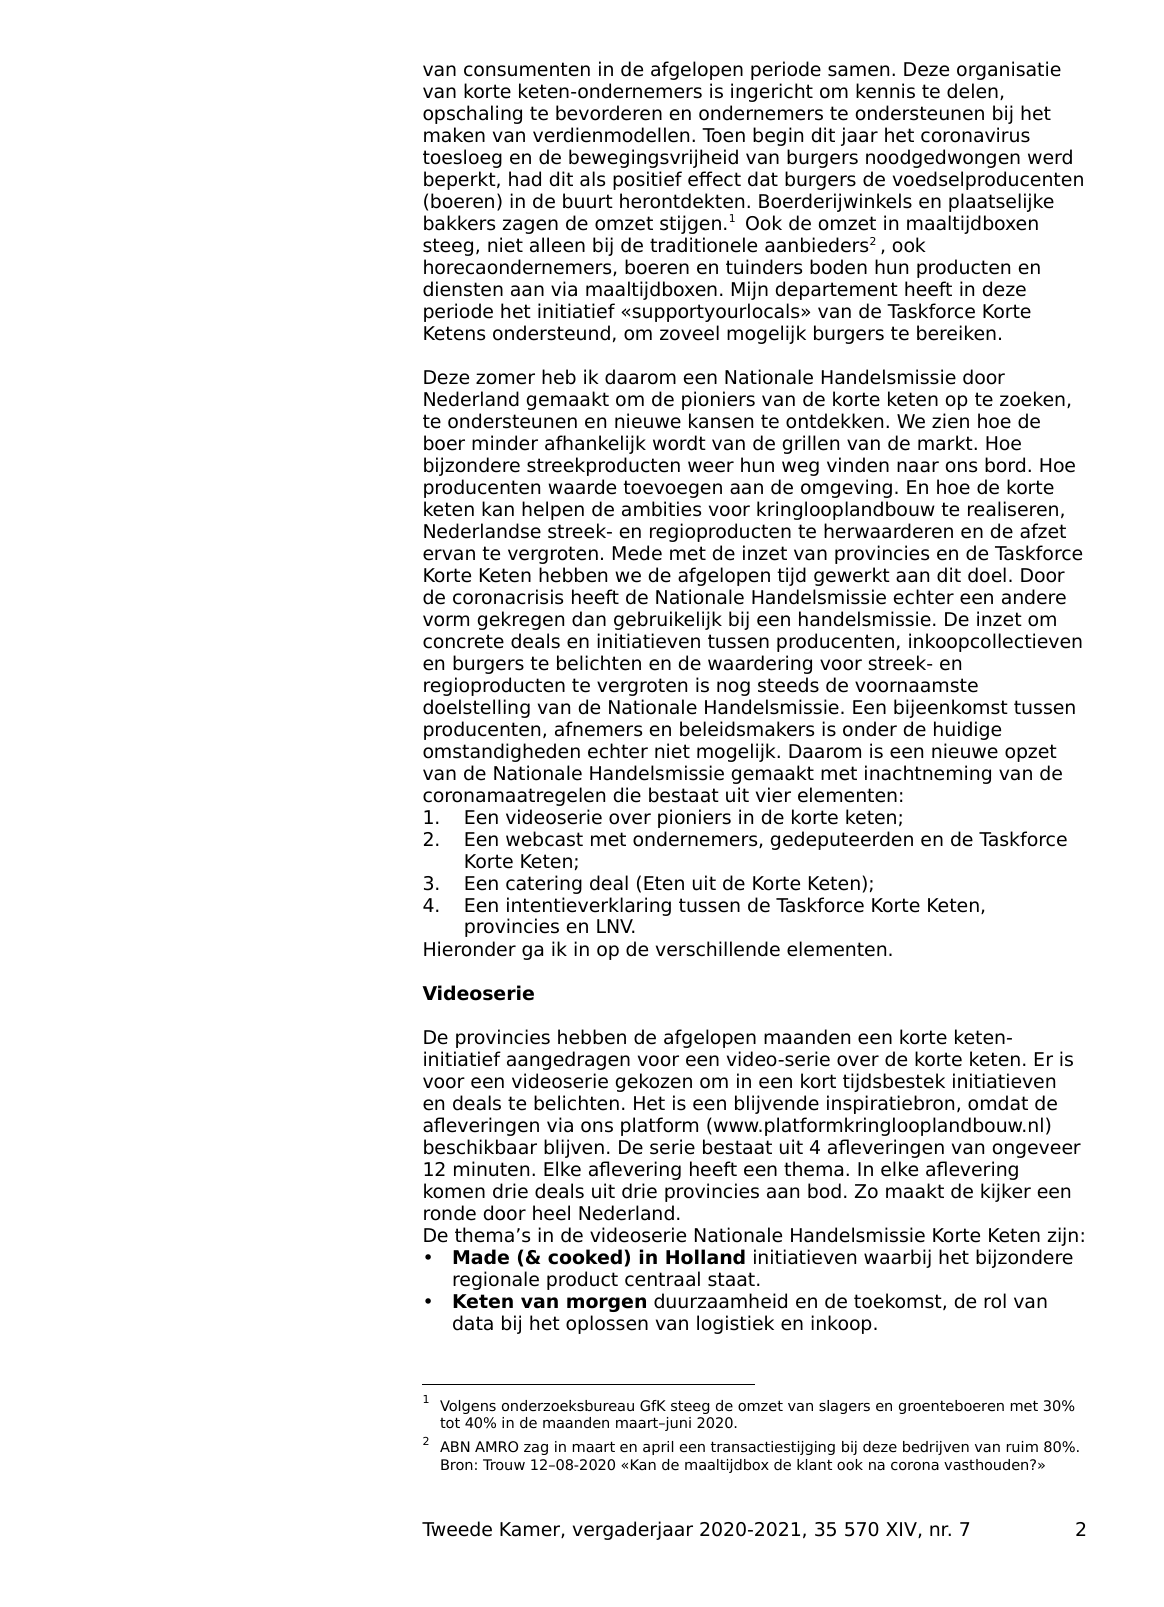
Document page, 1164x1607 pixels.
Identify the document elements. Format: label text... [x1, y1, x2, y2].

text 2. Een webcast met ondernemers, gedeputeerden en de Taskforce Korte Keten; [422, 828, 1087, 872]
text • Made (& cooked) in Holland initiatieven waarbij het bijzondere regionale product centraal staat. [422, 1247, 1087, 1291]
text De thema’s in de videoserie Nationale Handelsmissie Korte Keten zijn: [422, 1224, 1087, 1247]
text • Keten van morgen duurzaamheid en de toekomst, de rol van data bij het oplossen van logistiek en inkoop. [422, 1291, 1087, 1334]
text Deze zomer heb ik daarom een Nationale Handelsmissie door Nederland gemaakt om de pioniers van de korte keten op te zoeken, te ondersteunen en nieuwe kansen te ontdekken. We zien hoe de boer minder afhankelijk wordt van de grillen van de markt. Hoe bijzondere streekproducten weer hun weg vinden naar ons bord. Hoe producenten waarde toevoegen aan de omgeving. En hoe de korte keten kan helpen de ambities voor kringlooplandbouw te realiseren, Nederlandse streek- en regioproducten te herwaarderen en de afzet ervan te vergroten. Mede met de inzet van provincies en de Taskforce Korte Keten hebben we de afgelopen tijd gewerkt aan dit doel. Door de coronacrisis heeft de Nationale Handelsmissie echter een andere vorm gekregen dan gebruikelijk bij een handelsmissie. De inzet om concrete deals en initiatieven tussen producenten, inkoopcollectieven en burgers te belichten en de waardering voor streek- en regioproducten te vergroten is nog steeds de voornaamste doelstelling van de Nationale Handelsmissie. Een bijeenkomst tussen producenten, afnemers en beleidsmakers is onder de huidige omstandigheden echter niet mogelijk. Daarom is een nieuwe opzet van de Nationale Handelsmissie gemaakt met inachtneming van de coronamaatregelen die bestaat uit vier elementen: [422, 367, 1087, 807]
text van consumenten in de afgelopen periode samen. Deze organisatie van korte keten-ondernemers is ingericht om kennis te delen, opschaling te bevorderen en ondernemers te ondersteunen bij het maken van verdienmodellen. Toen begin dit jaar het coronavirus toesloeg en de bewegingsvrijheid van burgers noodgedwongen werd beperkt, had dit als positief effect dat burgers de voedselproducenten (boeren) in de buurt herontdekten. Boerderijwinkels en plaatselijke bakkers zagen de omzet stijgen. Ook de omzet in maaltijdboxen steeg, niet alleen bij de traditionele aanbieders, ook horecaondernemers, boeren en tuinders boden hun producten en diensten aan via maaltijdboxen. Mijn departement heeft in deze periode het initiatief «supportyourlocals» van de Taskforce Korte Ketens ondersteund, om zoveel mogelijk burgers te bereiken. [422, 59, 1087, 345]
subtitle Videoserie [422, 983, 1087, 1004]
text 4. Een intentieverklaring tussen de Taskforce Korte Keten, provincies en LNV. [422, 894, 1087, 938]
text 3. Een catering deal (Eten uit de Korte Keten); [422, 872, 1087, 894]
text De provincies hebben de afgelopen maanden een korte keten-initiatief aangedragen voor een video-serie over de korte keten. Er is voor een videoserie gekozen om in een kort tijdsbestek initiatieven en deals te belichten. Het is een blijvende inspiratiebron, omdat de afleveringen via ons platform (www.platformkringlooplandbouw.nl) beschikbaar blijven. De serie bestaat uit 4 afleveringen van ongeveer 12 minuten. Elke aflevering heeft een thema. In elke aflevering komen drie deals uit drie provincies aan bod. Zo maakt de kijker een ronde door heel Nederland. [422, 1027, 1087, 1224]
text ABN AMRO zag in maart en april een transactiestijging bij deze bedrijven van ruim 80%. Bron: Trouw 12–08-2020 «Kan de maaltijdbox de klant ook na corona vasthouden?» [422, 1435, 1087, 1474]
text Hieronder ga ik in op de verschillende elementen. [422, 938, 1087, 960]
text Volgens onderzoeksbureau GfK steeg de omzet van slagers en groenteboeren met 30% tot 40% in de maanden maart–juni 2020. [422, 1393, 1087, 1432]
text 1. Een videoserie over pioniers in de korte keten; [422, 807, 1087, 828]
